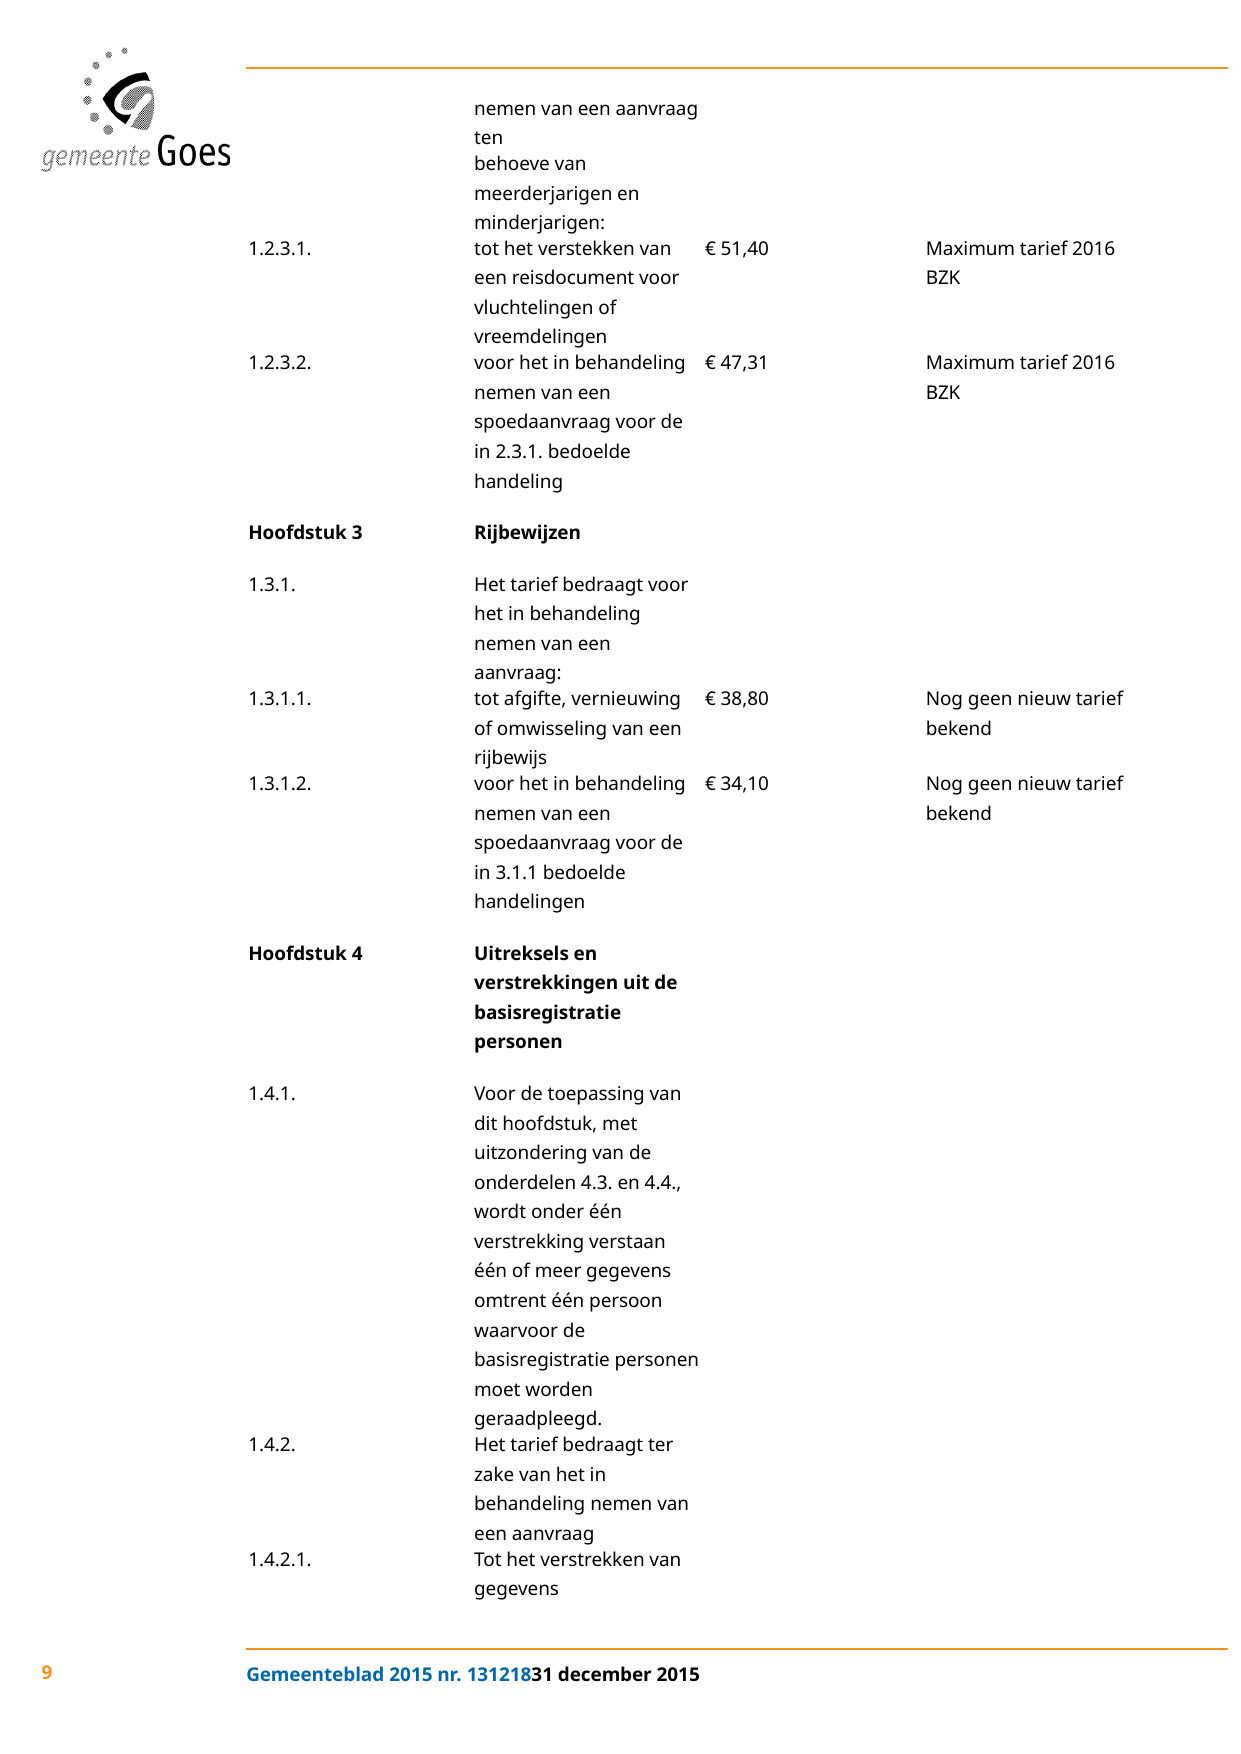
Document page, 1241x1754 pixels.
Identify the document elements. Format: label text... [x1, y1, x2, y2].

table_cell [474, 494, 700, 519]
table_cell € 34,10 [700, 770, 926, 914]
table_cell [474, 914, 700, 940]
table_cell [700, 95, 926, 150]
table_cell tot afgifte, vernieuwing of omwisseling van een rijbewijs [474, 685, 700, 770]
table_cell tot het verstekken van een reisdocument voor vluchtelingen of vreemdelingen [474, 235, 700, 349]
table_cell [926, 494, 1152, 519]
table_cell 1.3.1.1. [248, 685, 474, 770]
table_cell [700, 1546, 926, 1601]
table_cell Hoofdstuk 3 [248, 519, 474, 545]
table_cell [926, 571, 1152, 685]
table_cell 1.3.1.2. [248, 770, 474, 914]
table_cell [248, 494, 474, 519]
table_cell [926, 940, 1152, 1054]
table_cell [700, 150, 926, 235]
table_cell [926, 1431, 1152, 1546]
table_cell voor het in behandeling nemen van een spoedaanvraag voor de in 3.1.1 bedoelde handelingen [474, 770, 700, 914]
table_cell [248, 914, 474, 940]
table_cell Maximum tarief 2016 BZK [926, 235, 1152, 349]
table_cell Nog geen nieuw tarief bekend [926, 685, 1152, 770]
table_cell 1.4.1. [248, 1080, 474, 1431]
table_cell 1.2.3.1. [248, 235, 474, 349]
table_cell [700, 519, 926, 545]
table_cell [700, 571, 926, 685]
table_cell Hoofdstuk 4 [248, 940, 474, 1054]
table_cell [926, 1546, 1152, 1601]
table_cell [926, 95, 1152, 150]
table_cell [474, 545, 700, 571]
table_cell [700, 494, 926, 519]
table_cell voor het in behandeling nemen van een spoedaanvraag voor de in 2.3.1. bedoelde handeling [474, 350, 700, 493]
table_cell Het tarief bedraagt voor het in behandeling nemen van een aanvraag: [474, 571, 700, 685]
table_cell [248, 1054, 474, 1080]
table_cell [700, 545, 926, 571]
table_cell Nog geen nieuw tarief bekend [926, 770, 1152, 914]
table_cell [248, 95, 474, 150]
table_cell € 47,31 [700, 350, 926, 493]
table_cell [926, 1054, 1152, 1080]
table_cell 1.3.1. [248, 571, 474, 685]
table_cell Maximum tarief 2016 BZK [926, 350, 1152, 493]
table_cell € 51,40 [700, 235, 926, 349]
table_cell [700, 1054, 926, 1080]
table_cell [926, 150, 1152, 235]
table_cell Rijbewijzen [474, 519, 700, 545]
table_cell 1.4.2.1. [248, 1546, 474, 1601]
table_cell Tot het verstrekken van gegevens [474, 1546, 700, 1601]
table_cell Uitreksels en verstrekkingen uit de basisregistratie personen [474, 940, 700, 1054]
table_cell [926, 914, 1152, 940]
table_cell [700, 1080, 926, 1431]
table_cell [248, 150, 474, 235]
picture [41, 47, 231, 172]
table_cell [474, 1054, 700, 1080]
table_cell behoeve van meerderjarigen en minderjarigen: [474, 150, 700, 235]
table_cell [926, 1080, 1152, 1431]
table_cell 1.2.3.2. [248, 350, 474, 493]
table_cell [926, 545, 1152, 571]
table_cell € 38,80 [700, 685, 926, 770]
table_cell [700, 940, 926, 1054]
table_cell nemen van een aanvraag ten [474, 95, 700, 150]
table_cell [700, 914, 926, 940]
table_cell 1.4.2. [248, 1431, 474, 1546]
table_cell [926, 519, 1152, 545]
table_cell [248, 545, 474, 571]
table_cell Voor de toepassing van dit hoofdstuk, met uitzondering van de onderdelen 4.3. en 4.4., wordt onder één verstrekking verstaan één of meer gegevens omtrent één persoon waarvoor de basisregistratie personen moet worden geraadpleegd. [474, 1080, 700, 1431]
table_cell Het tarief bedraagt ter zake van het in behandeling nemen van een aanvraag [474, 1431, 700, 1546]
table_cell [700, 1431, 926, 1546]
